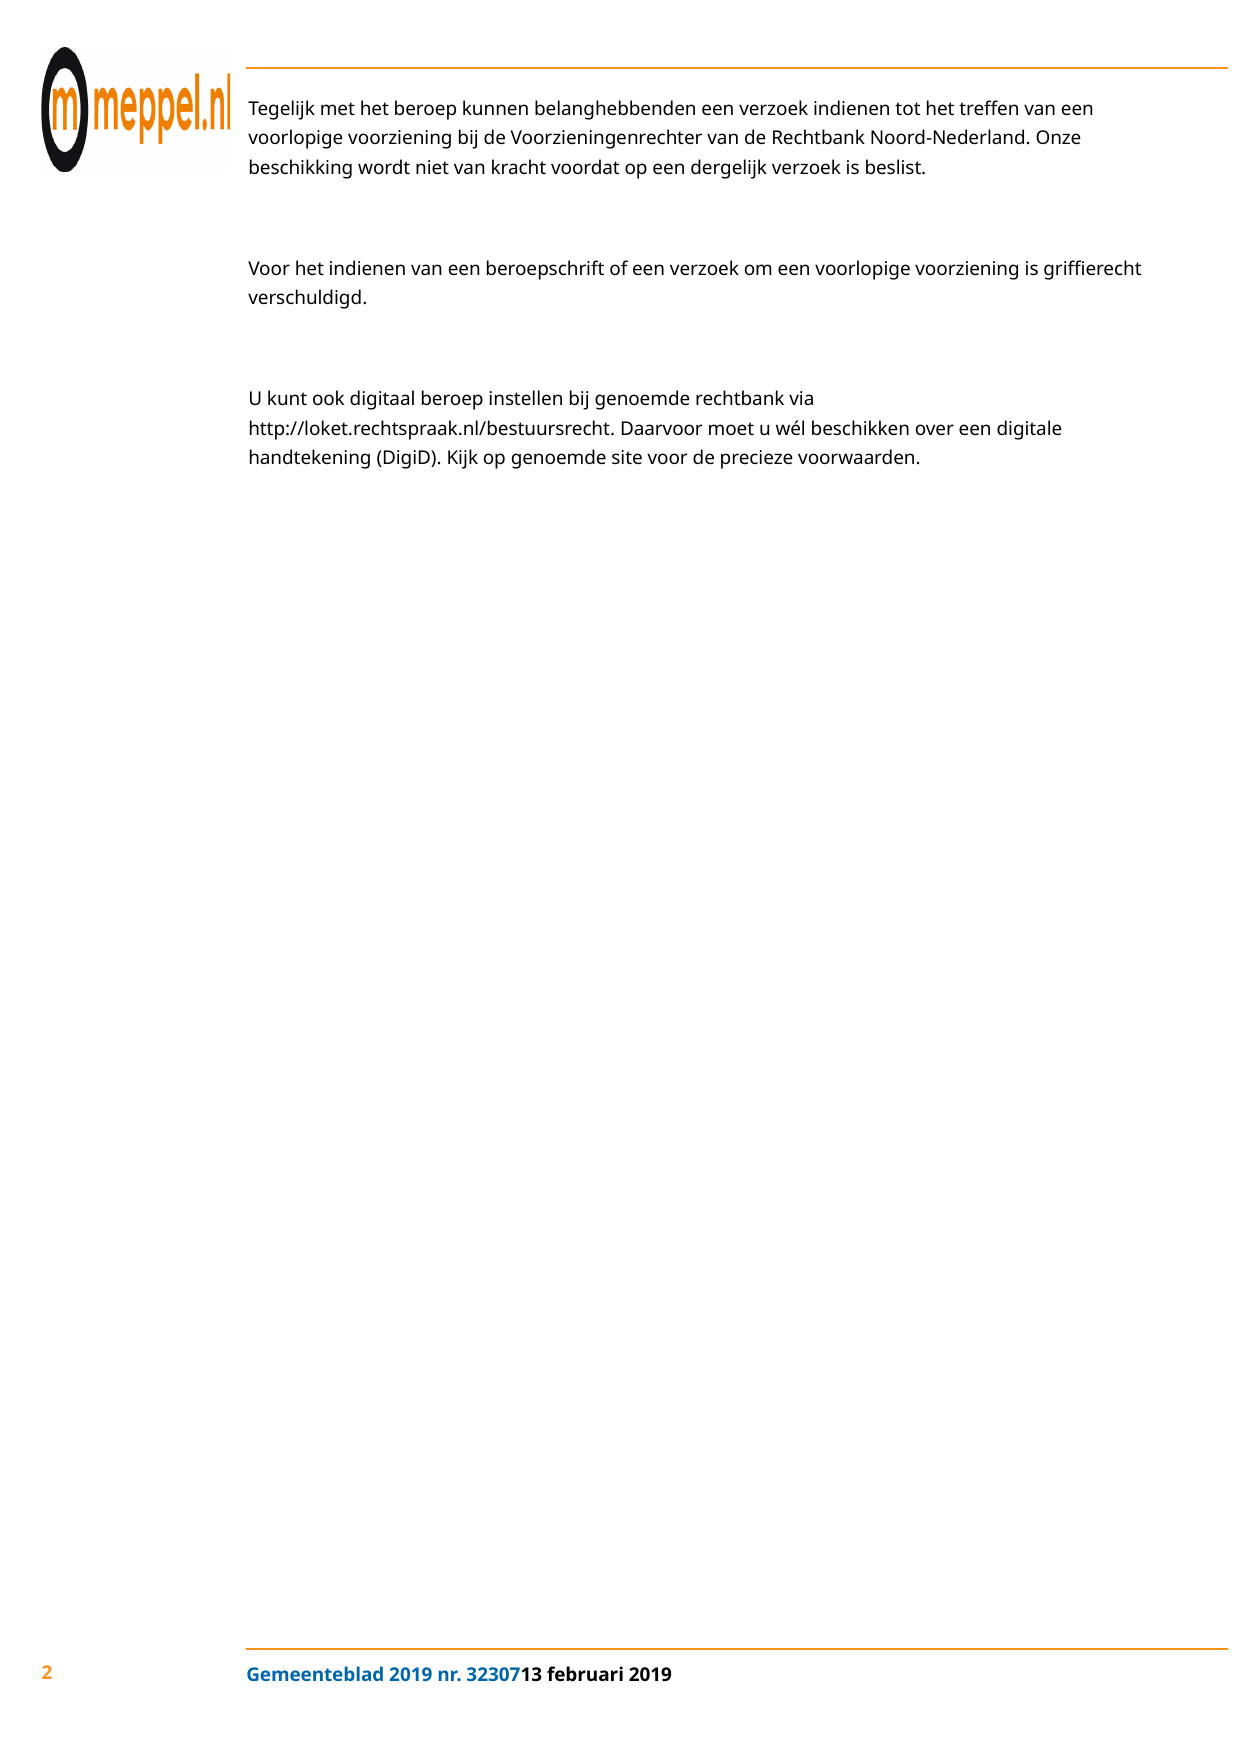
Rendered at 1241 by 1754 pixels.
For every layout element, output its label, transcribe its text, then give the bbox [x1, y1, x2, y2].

text Tegelijk met het beroep kunnen belanghebbenden een verzoek indienen tot het treffen van een voorlopige voorziening bij de Voorzieningenrechter van de Rechtbank Noord-Nederland. Onze beschikking wordt niet van kracht voordat op een dergelijk verzoek is beslist. [248, 95, 1152, 180]
picture [41, 47, 231, 172]
text Voor het indienen van een beroepschrift of een verzoek om een voorlopige voorziening is griffierecht verschuldigd. [248, 255, 1152, 310]
text U kunt ook digitaal beroep instellen bij genoemde rechtbank via http://loket.rechtspraak.nl/bestuursrecht. Daarvoor moet u wél beschikken over een digitale handtekening (DigiD). Kijk op genoemde site voor de precieze voorwaarden. [248, 385, 1152, 470]
